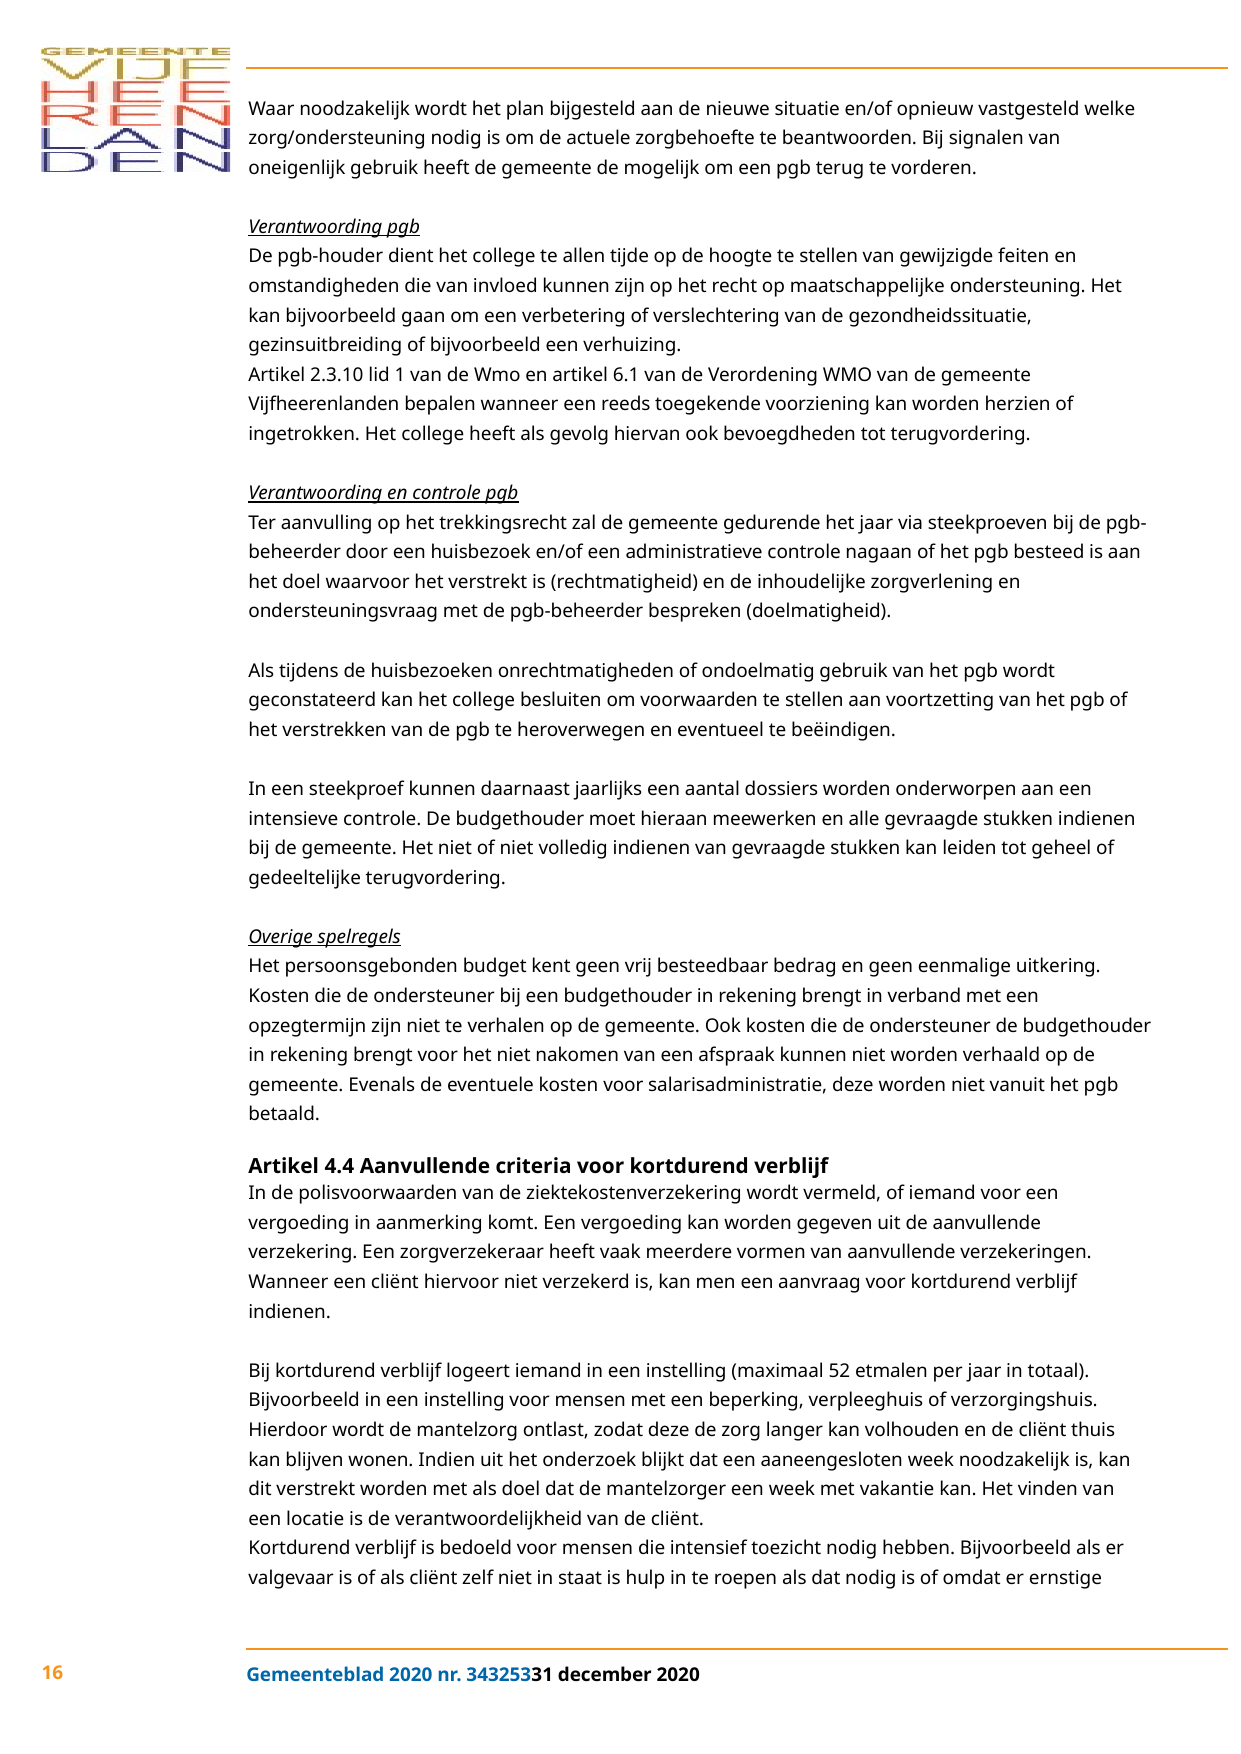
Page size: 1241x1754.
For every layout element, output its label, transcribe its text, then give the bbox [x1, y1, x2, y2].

text Het persoonsgebonden budget kent geen vrij besteedbaar bedrag en geen eenmalige uitkering. [248, 953, 1152, 978]
picture [41, 47, 231, 172]
text De pgb-houder dient het college te allen tijde op de hoogte te stellen van gewijzigde feiten en omstandigheden die van invloed kunnen zijn op het recht op maatschappelijke ondersteuning. Het kan bijvoorbeeld gaan om een verbetering of verslechtering van de gezondheidssituatie, gezinsuitbreiding of bijvoorbeeld een verhuizing. [248, 243, 1152, 357]
text Verantwoording pgb [248, 213, 1152, 239]
text Overige spelregels [248, 923, 1152, 949]
text Ter aanvulling op het trekkingsrecht zal de gemeente gedurende het jaar via steekproeven bij de pgb-beheerder door een huisbezoek en/of een administratieve controle nagaan of het pgb besteed is aan het doel waarvoor het verstrekt is (rechtmatigheid) en de inhoudelijke zorgverlening en ondersteuningsvraag met de pgb-beheerder bespreken (doelmatigheid). [248, 509, 1152, 623]
text Als tijdens de huisbezoeken onrechtmatigheden of ondoelmatig gebruik van het pgb wordt geconstateerd kan het college besluiten om voorwaarden te stellen aan voortzetting van het pgb of het verstrekken van de pgb te heroverwegen en eventueel te beëindigen. [248, 657, 1152, 742]
text Verantwoording en controle pgb [248, 479, 1152, 505]
text Wanneer een cliënt hiervoor niet verzekerd is, kan men een aanvraag voor kortdurend verblijf indienen. [248, 1268, 1152, 1323]
text Waar noodzakelijk wordt het plan bijgesteld aan de nieuwe situatie en/of opnieuw vastgesteld welke zorg/ondersteuning nodig is om de actuele zorgbehoefte te beantwoorden. Bij signalen van oneigenlijk gebruik heeft de gemeente de mogelijk om een pgb terug te vorderen. [248, 95, 1152, 180]
text Kortdurend verblijf is bedoeld voor mensen die intensief toezicht nodig hebben. Bijvoorbeeld als er valgevaar is of als cliënt zelf niet in staat is hulp in te roepen als dat nodig is of omdat er ernstige [248, 1534, 1152, 1590]
text In de polisvoorwaarden van de ziektekostenverzekering wordt vermeld, of iemand voor een vergoeding in aanmerking komt. Een vergoeding kan worden gegeven uit de aanvullende verzekering. Een zorgverzekeraar heeft vaak meerdere vormen van aanvullende verzekeringen. [248, 1179, 1152, 1264]
text In een steekproef kunnen daarnaast jaarlijks een aantal dossiers worden onderworpen aan een intensieve controle. De budgethouder moet hieraan meewerken en alle gevraagde stukken indienen bij de gemeente. Het niet of niet volledig indienen van gevraagde stukken kan leiden tot geheel of gedeeltelijke terugvordering. [248, 775, 1152, 890]
text Bij kortdurend verblijf logeert iemand in een instelling (maximaal 52 etmalen per jaar in totaal). Bijvoorbeeld in een instelling voor mensen met een beperking, verpleeghuis of verzorgingshuis. Hierdoor wordt de mantelzorg ontlast, zodat deze de zorg langer kan volhouden en de cliënt thuis kan blijven wonen. Indien uit het onderzoek blijkt dat een aaneengesloten week noodzakelijk is, kan dit verstrekt worden met als doel dat de mantelzorger een week met vakantie kan. Het vinden van een locatie is de verantwoordelijkheid van de cliënt. [248, 1357, 1152, 1531]
text Artikel 2.3.10 lid 1 van de Wmo en artikel 6.1 van de Verordening WMO van de gemeente Vijfheerenlanden bepalen wanneer een reeds toegekende voorziening kan worden herzien of ingetrokken. Het college heeft als gevolg hiervan ook bevoegdheden tot terugvordering. [248, 361, 1152, 446]
text Artikel 4.4 Aanvullende criteria voor kortdurend verblijf [248, 1151, 1152, 1179]
text Kosten die de ondersteuner bij een budgethouder in rekening brengt in verband met een opzegtermijn zijn niet te verhalen op de gemeente. Ook kosten die de ondersteuner de budgethouder in rekening brengt voor het niet nakomen van een afspraak kunnen niet worden verhaald op de gemeente. Evenals de eventuele kosten voor salarisadministratie, deze worden niet vanuit het pgb betaald. [248, 982, 1152, 1126]
